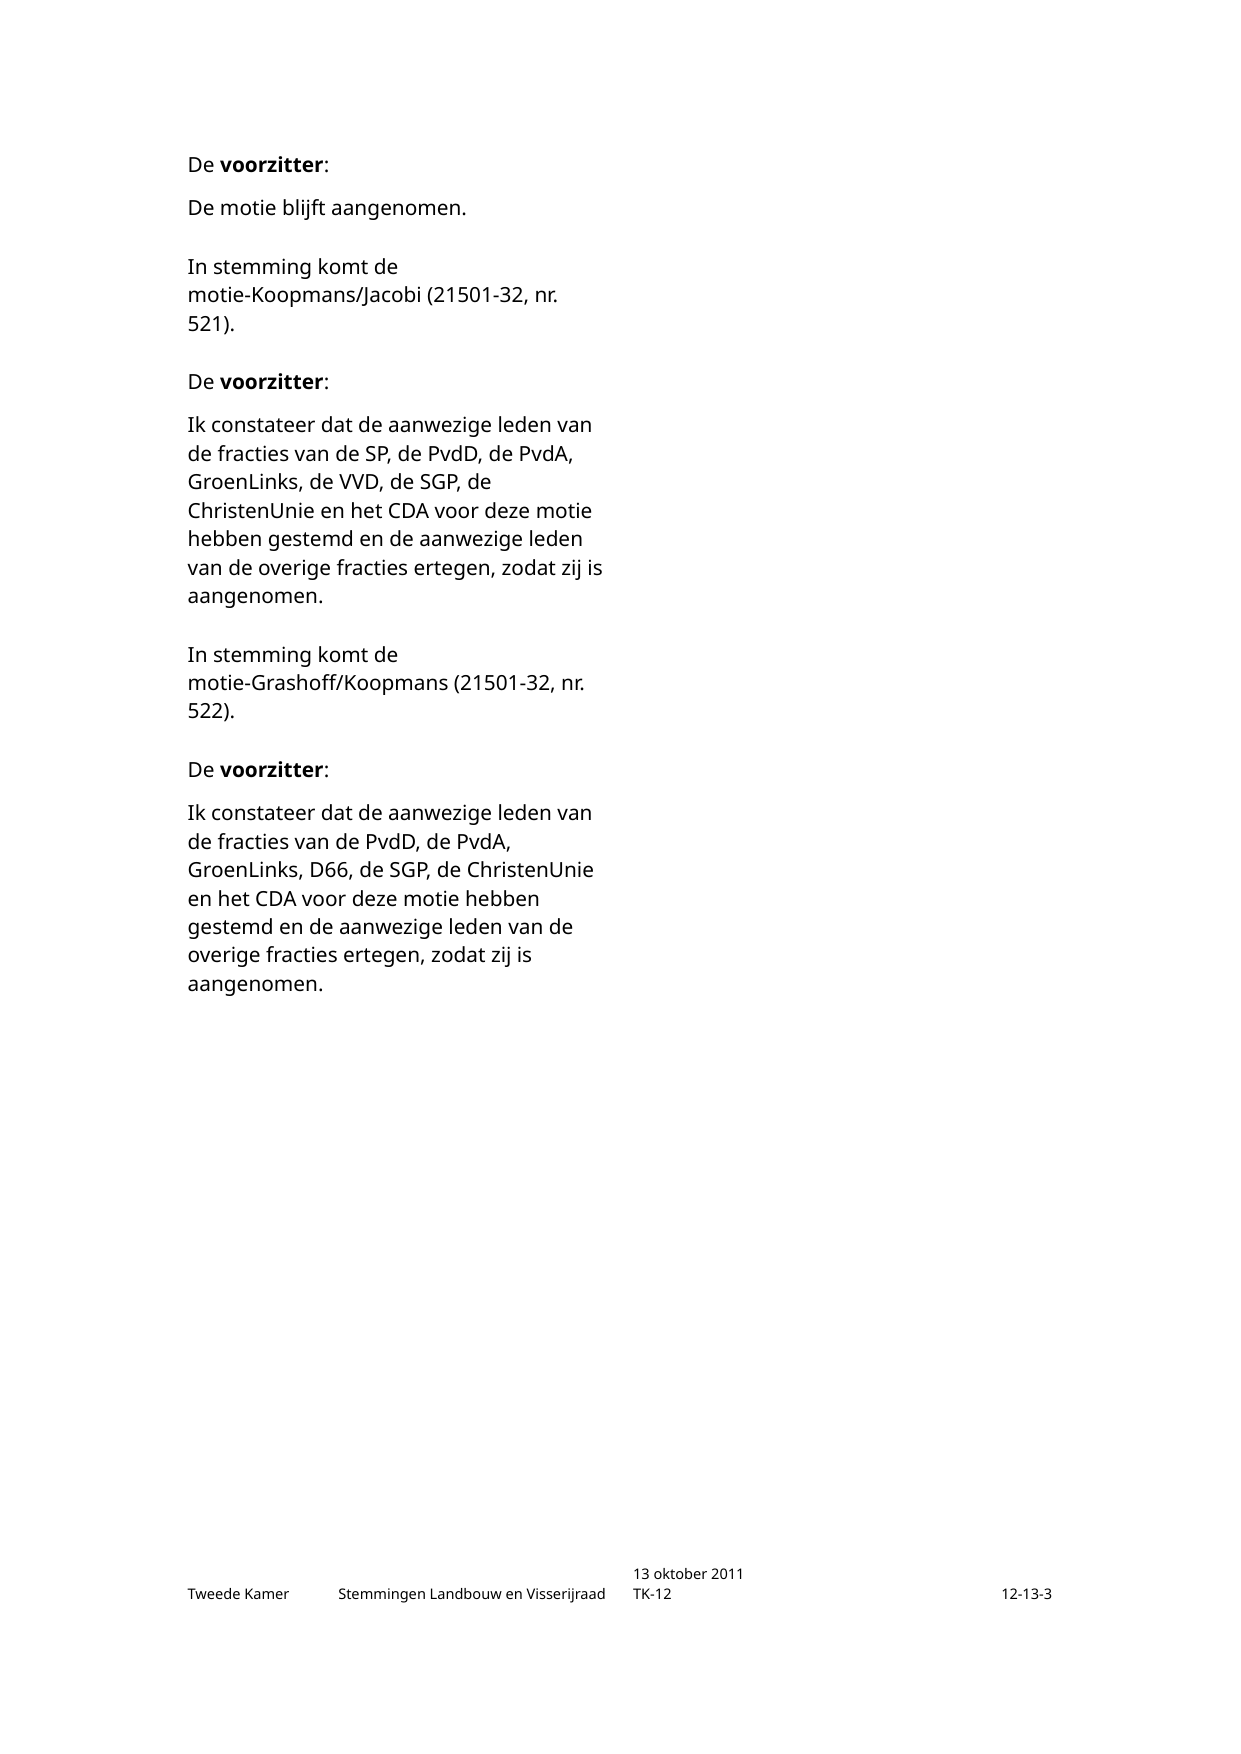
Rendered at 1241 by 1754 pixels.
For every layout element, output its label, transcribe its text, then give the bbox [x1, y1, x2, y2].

text De voorzitter: [187, 755, 605, 783]
text In stemming komt de motie-Koopmans/Jacobi (21501-32, nr. 521). [187, 252, 605, 337]
text De voorzitter: [187, 150, 605, 178]
text De motie blijft aangenomen. [187, 193, 605, 222]
text Ik constateer dat de aanwezige leden van de fracties van de SP, de PvdD, de PvdA, GroenLinks, de VVD, de SGP, de ChristenUnie en het CDA voor deze motie hebben gestemd en de aanwezige leden van de overige fracties ertegen, zodat zij is aangenomen. [187, 411, 605, 610]
text De voorzitter: [187, 367, 605, 396]
text Ik constateer dat de aanwezige leden van de fracties van de PvdD, de PvdA, GroenLinks, D66, de SGP, de ChristenUnie en het CDA voor deze motie hebben gestemd en de aanwezige leden van de overige fracties ertegen, zodat zij is aangenomen. [187, 798, 605, 997]
text In stemming komt de motie-Grashoff/Koopmans (21501-32, nr. 522). [187, 640, 605, 725]
